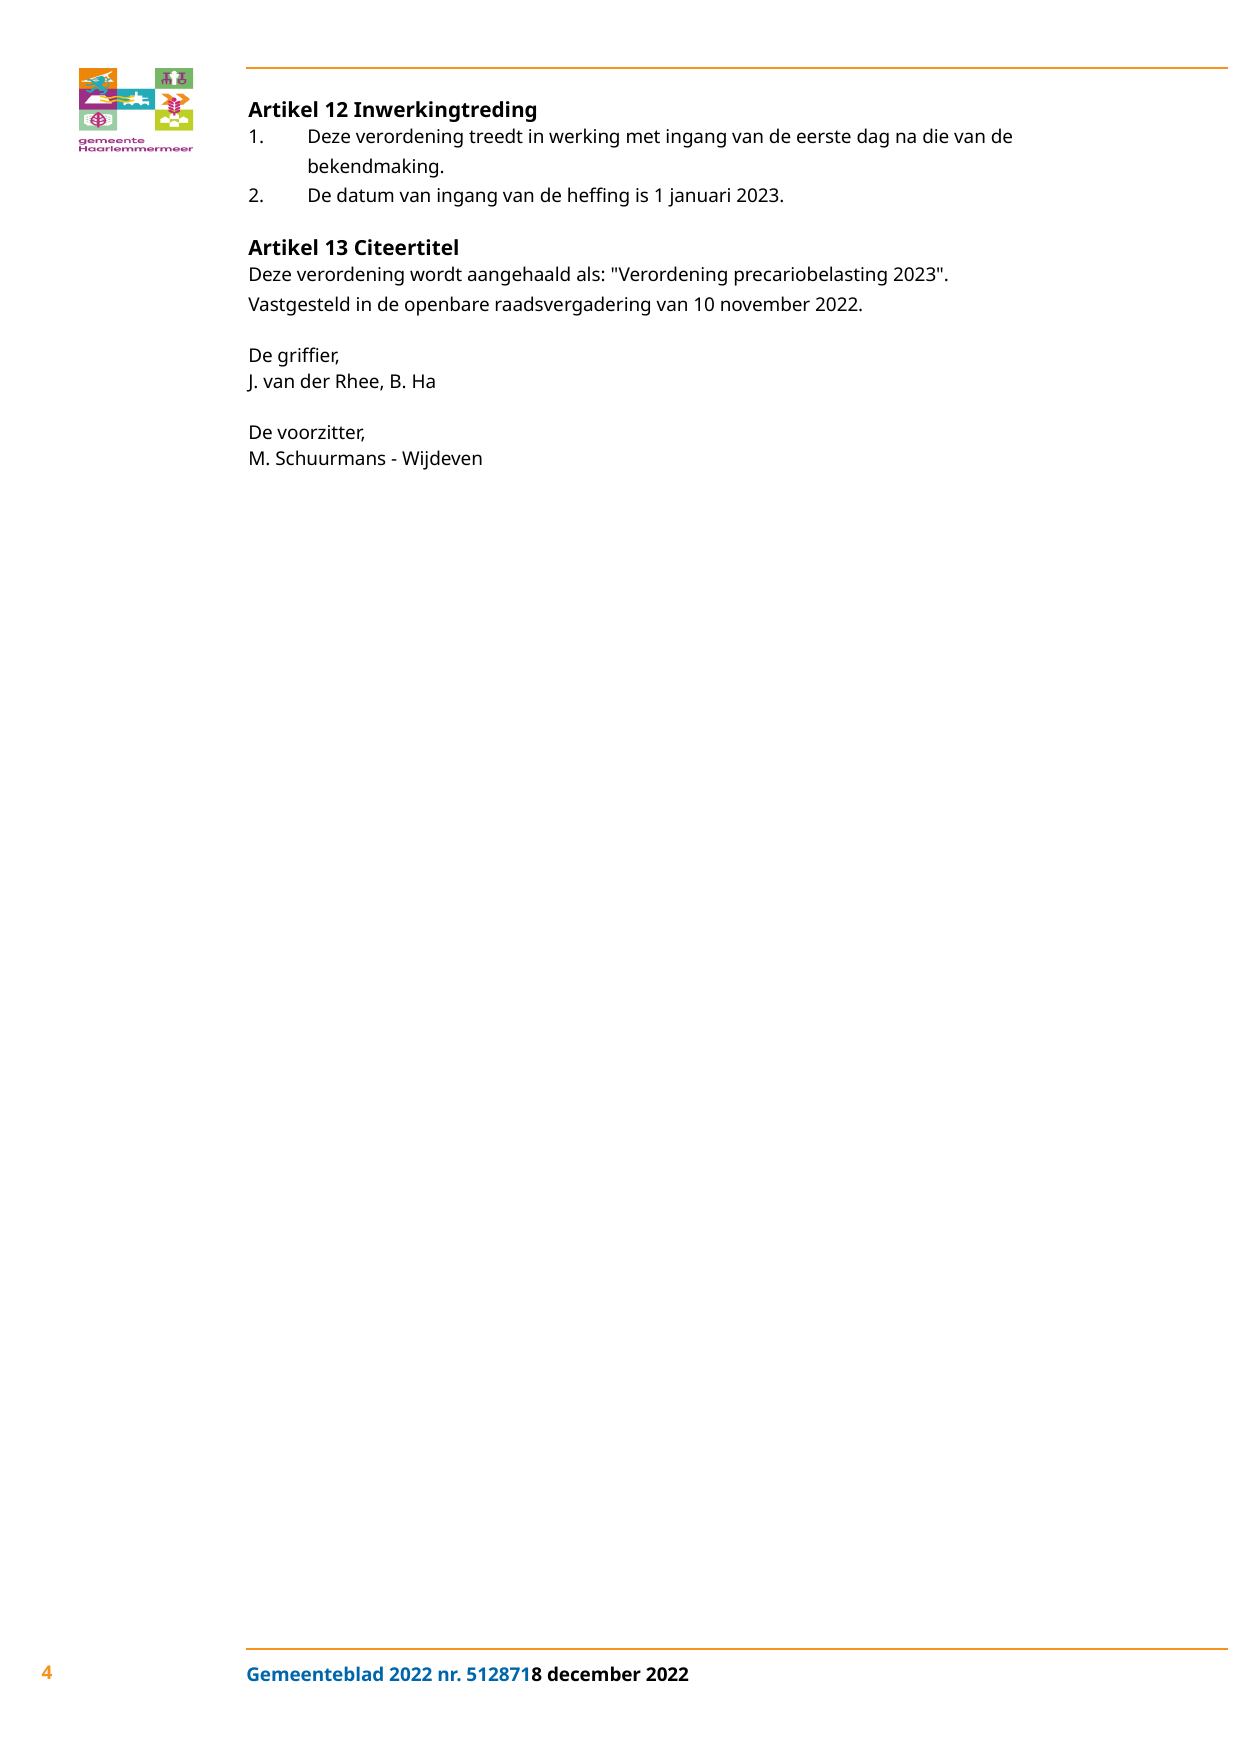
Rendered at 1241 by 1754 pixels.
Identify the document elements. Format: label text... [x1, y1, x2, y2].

text Artikel 13 Citeertitel [248, 233, 1152, 261]
text J. van der Rhee, B. Ha [248, 368, 1152, 394]
text M. Schuurmans - Wijdeven [248, 445, 1152, 471]
picture [41, 47, 231, 172]
text Artikel 12 Inwerkingtreding [248, 95, 1152, 123]
list De datum van ingang van de heffing is 1 januari 2023. [248, 182, 1152, 208]
text De griffier, [248, 342, 1152, 368]
text Deze verordening wordt aangehaald als: "Verordening precariobelasting 2023". [248, 261, 1152, 287]
text Vastgesteld in de openbare raadsvergadering van 10 november 2022. [248, 291, 1152, 317]
list Deze verordening treedt in werking met ingang van de eerste dag na die van de bekendmaking. [248, 123, 1152, 178]
text De voorzitter, [248, 419, 1152, 445]
